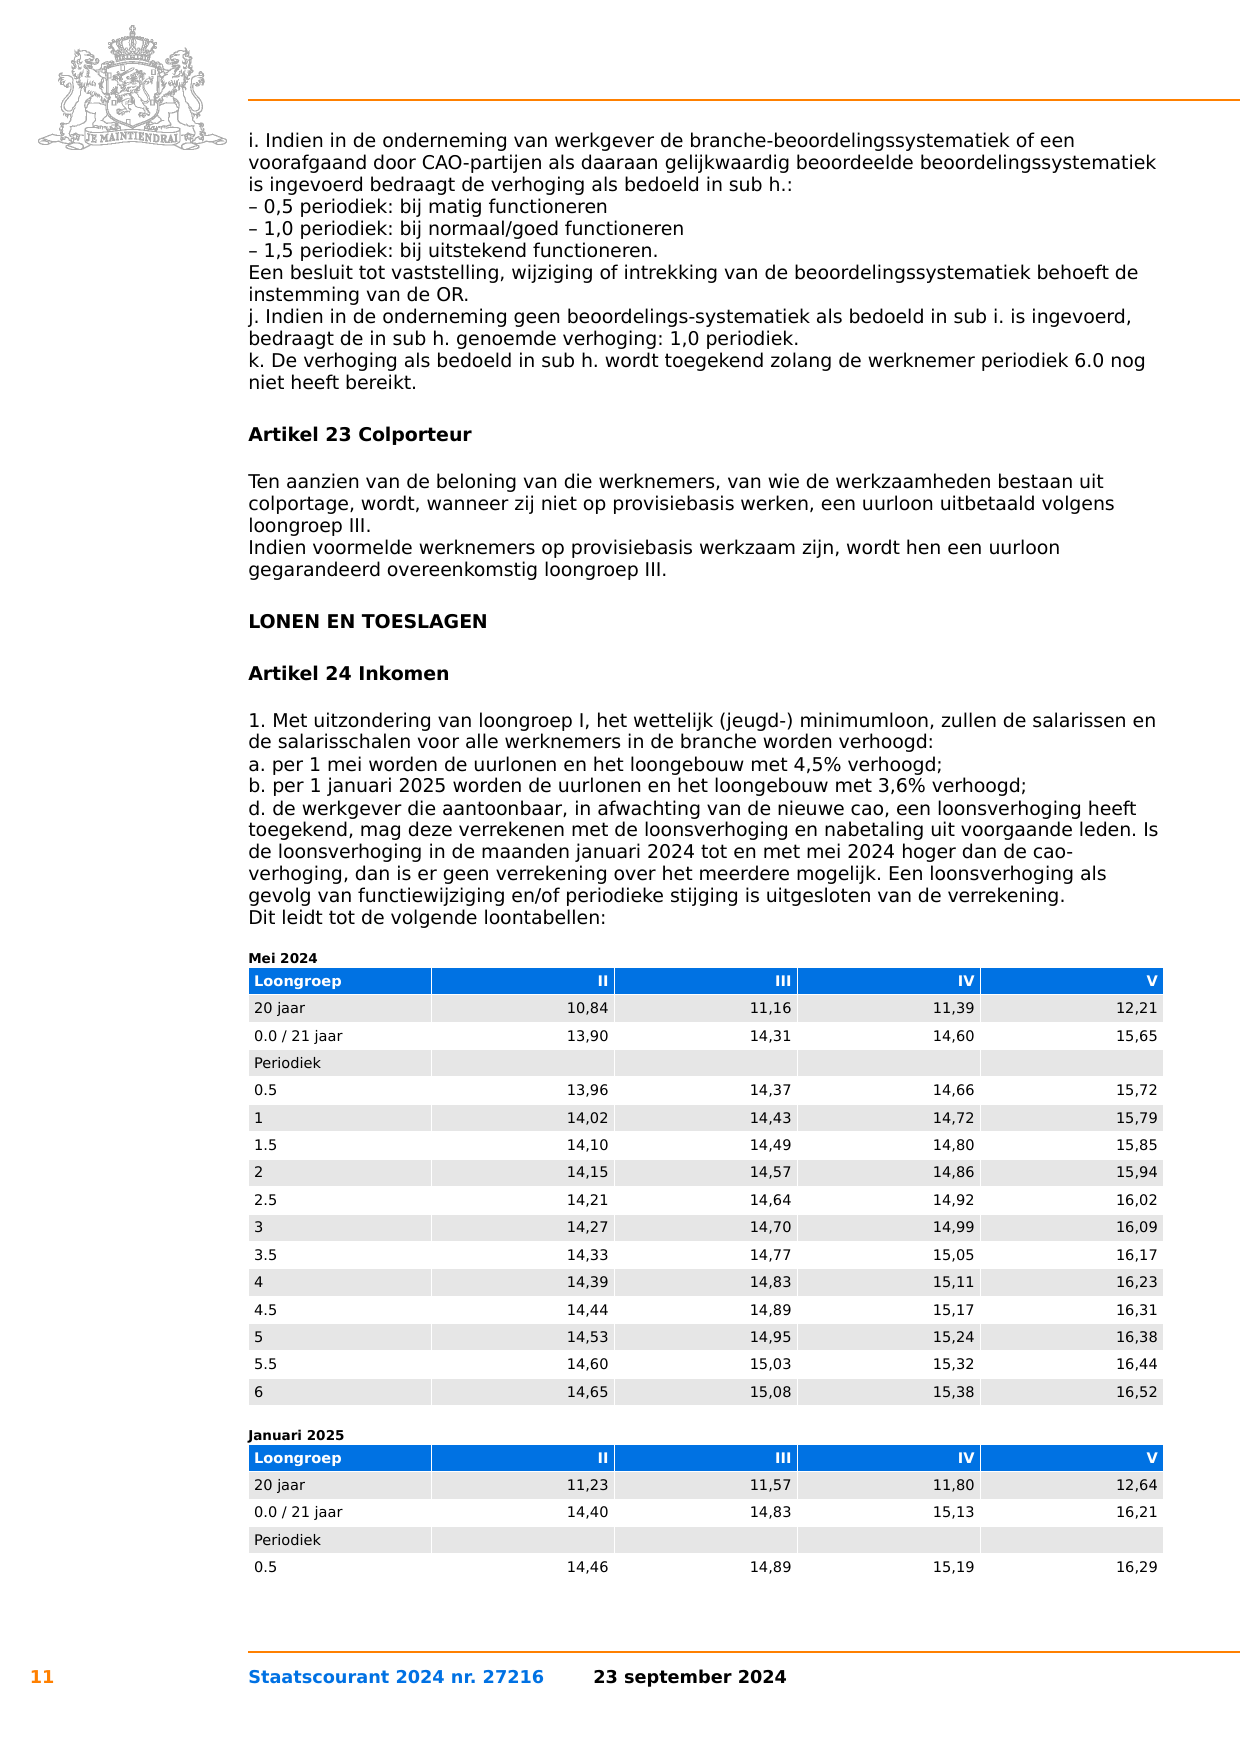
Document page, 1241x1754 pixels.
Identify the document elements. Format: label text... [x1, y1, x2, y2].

text i. Indien in de onderneming van werkgever de branche-beoordelingssystematiek of een voorafgaand door CAO-partijen als daaraan gelijkwaardig beoordeelde beoordelingssystematiek is ingevoerd bedraagt de verhoging als bedoeld in sub h.: [248, 130, 1163, 196]
table_cell 14,72 [798, 1105, 980, 1131]
table_cell 1.5 [249, 1132, 431, 1159]
table_cell 14,80 [798, 1132, 980, 1159]
table_cell 14,43 [615, 1105, 797, 1131]
table_cell 14,60 [798, 1023, 980, 1049]
table_cell 14,65 [432, 1379, 614, 1405]
table_cell 14,39 [432, 1269, 614, 1296]
table_cell 0.0 / 21 jaar [249, 1023, 431, 1049]
table_cell 14,37 [615, 1078, 797, 1104]
table_cell II [432, 1445, 614, 1471]
table_cell 14,83 [615, 1269, 797, 1296]
table_cell 16,09 [981, 1215, 1163, 1241]
table_cell 14,92 [798, 1187, 980, 1213]
table_cell 1 [249, 1105, 431, 1131]
table_cell 3 [249, 1215, 431, 1241]
table_cell 15,13 [798, 1500, 980, 1526]
table_cell 15,65 [981, 1023, 1163, 1049]
table_cell 14,86 [798, 1160, 980, 1186]
table_cell 15,08 [615, 1379, 797, 1405]
table_cell [432, 1527, 614, 1553]
table_cell 14,40 [432, 1500, 614, 1526]
subtitle Artikel 24 Inkomen [248, 662, 1163, 684]
table_cell 11,80 [798, 1472, 980, 1499]
table_cell 14,77 [615, 1242, 797, 1268]
table_cell 14,70 [615, 1215, 797, 1241]
table_cell 15,05 [798, 1242, 980, 1268]
text Dit leidt tot de volgende loontabellen: [248, 907, 1163, 929]
table_cell 2 [249, 1160, 431, 1186]
table_cell Periodiek [249, 1527, 431, 1553]
table_cell 16,44 [981, 1351, 1163, 1378]
picture [38, 25, 227, 150]
table_cell 14,64 [615, 1187, 797, 1213]
table_cell 11,57 [615, 1472, 797, 1499]
text b. per 1 januari 2025 worden de uurlonen en het loongebouw met 3,6% verhoogd; [248, 775, 1163, 797]
table_cell 14,99 [798, 1215, 980, 1241]
table_cell 15,72 [981, 1078, 1163, 1104]
table_cell 14,46 [432, 1555, 614, 1581]
table_cell 14,10 [432, 1132, 614, 1159]
table_cell 15,24 [798, 1324, 980, 1350]
table_cell 12,64 [981, 1472, 1163, 1499]
table_cell 15,03 [615, 1351, 797, 1378]
table_cell 14,83 [615, 1500, 797, 1526]
table_cell 16,31 [981, 1297, 1163, 1323]
table_header Mei 2024 [248, 951, 1163, 967]
table_cell 16,38 [981, 1324, 1163, 1350]
table_cell 20 jaar [249, 995, 431, 1022]
table_cell 15,79 [981, 1105, 1163, 1131]
table_cell 13,90 [432, 1023, 614, 1049]
table_cell 15,32 [798, 1351, 980, 1378]
table_cell [798, 1050, 980, 1076]
table_cell [981, 1050, 1163, 1076]
table_cell 14,60 [432, 1351, 614, 1378]
table_cell 15,85 [981, 1132, 1163, 1159]
table_cell 11,39 [798, 995, 980, 1022]
table_cell 4 [249, 1269, 431, 1296]
table_header Januari 2025 [248, 1428, 1163, 1444]
table_cell 5.5 [249, 1351, 431, 1378]
table_cell 14,95 [615, 1324, 797, 1350]
table_cell 14,49 [615, 1132, 797, 1159]
table_cell 14,53 [432, 1324, 614, 1350]
text Ten aanzien van de beloning van die werknemers, van wie de werkzaamheden bestaan uit colportage, wordt, wanneer zij niet op provisiebasis werken, een uurloon uitbetaald volgens loongroep III. [248, 471, 1163, 537]
table_cell 10,84 [432, 995, 614, 1022]
table_cell 14,89 [615, 1555, 797, 1581]
table_cell 14,44 [432, 1297, 614, 1323]
table_cell 14,31 [615, 1023, 797, 1049]
table_cell 14,21 [432, 1187, 614, 1213]
table_cell [798, 1527, 980, 1553]
text – 1,5 periodiek: bij uitstekend functioneren. [248, 240, 1163, 262]
table_cell 13,96 [432, 1078, 614, 1104]
table_cell 5 [249, 1324, 431, 1350]
table_cell Periodiek [249, 1050, 431, 1076]
table_cell 14,33 [432, 1242, 614, 1268]
table_cell [432, 1050, 614, 1076]
table_cell Loongroep [249, 968, 431, 994]
table_cell 14,27 [432, 1215, 614, 1241]
table_cell 16,29 [981, 1555, 1163, 1581]
table_cell III [615, 1445, 797, 1471]
table_cell 16,21 [981, 1500, 1163, 1526]
subtitle LONEN EN TOESLAGEN [248, 611, 1163, 632]
table_cell 20 jaar [249, 1472, 431, 1499]
table_cell V [981, 1445, 1163, 1471]
table_cell 16,52 [981, 1379, 1163, 1405]
table_cell 11,23 [432, 1472, 614, 1499]
table_cell 4.5 [249, 1297, 431, 1323]
subtitle Artikel 23 Colporteur [248, 424, 1163, 446]
table_cell [981, 1527, 1163, 1553]
text k. De verhoging als bedoeld in sub h. wordt toegekend zolang de werknemer periodiek 6.0 nog niet heeft bereikt. [248, 350, 1163, 394]
table_cell IV [798, 968, 980, 994]
text Een besluit tot vaststelling, wijziging of intrekking van de beoordelingssystematiek behoeft de instemming van de OR. [248, 262, 1163, 306]
table_cell 0.5 [249, 1078, 431, 1104]
table_cell 0.0 / 21 jaar [249, 1500, 431, 1526]
table_cell 14,66 [798, 1078, 980, 1104]
table_cell 14,02 [432, 1105, 614, 1131]
table_cell 14,57 [615, 1160, 797, 1186]
table_cell 15,94 [981, 1160, 1163, 1186]
table_cell IV [798, 1445, 980, 1471]
text j. Indien in de onderneming geen beoordelings-systematiek als bedoeld in sub i. is ingevoerd, bedraagt de in sub h. genoemde verhoging: 1,0 periodiek. [248, 306, 1163, 350]
table_cell 11,16 [615, 995, 797, 1022]
text a. per 1 mei worden de uurlonen en het loongebouw met 4,5% verhoogd; [248, 753, 1163, 775]
table_cell [615, 1050, 797, 1076]
table_cell 14,15 [432, 1160, 614, 1186]
table_cell 6 [249, 1379, 431, 1405]
table_cell 15,38 [798, 1379, 980, 1405]
table_cell 15,11 [798, 1269, 980, 1296]
table_cell Loongroep [249, 1445, 431, 1471]
text – 1,0 periodiek: bij normaal/goed functioneren [248, 218, 1163, 240]
table_cell 15,17 [798, 1297, 980, 1323]
table_cell II [432, 968, 614, 994]
text – 0,5 periodiek: bij matig functioneren [248, 196, 1163, 218]
table_cell 0.5 [249, 1555, 431, 1581]
table_cell 16,02 [981, 1187, 1163, 1213]
table_cell 16,23 [981, 1269, 1163, 1296]
table_cell [615, 1527, 797, 1553]
text Indien voormelde werknemers op provisiebasis werkzaam zijn, wordt hen een uurloon gegarandeerd overeenkomstig loongroep III. [248, 537, 1163, 581]
table_cell 3.5 [249, 1242, 431, 1268]
text d. de werkgever die aantoonbaar, in afwachting van de nieuwe cao, een loonsverhoging heeft toegekend, mag deze verrekenen met de loonsverhoging en nabetaling uit voorgaande leden. Is de loonsverhoging in de maanden januari 2024 tot en met mei 2024 hoger dan de cao-verhoging, dan is er geen verrekening over het meerdere mogelijk. Een loonsverhoging als gevolg van functiewijziging en/of periodieke stijging is uitgesloten van de verrekening. [248, 797, 1163, 907]
table_cell 15,19 [798, 1555, 980, 1581]
table_cell 12,21 [981, 995, 1163, 1022]
table_cell V [981, 968, 1163, 994]
table_cell III [615, 968, 797, 994]
table_cell 2.5 [249, 1187, 431, 1213]
table_cell 16,17 [981, 1242, 1163, 1268]
table_cell 14,89 [615, 1297, 797, 1323]
text 1. Met uitzondering van loongroep I, het wettelijk (jeugd-) minimumloon, zullen de salarissen en de salarisschalen voor alle werknemers in de branche worden verhoogd: [248, 709, 1163, 753]
